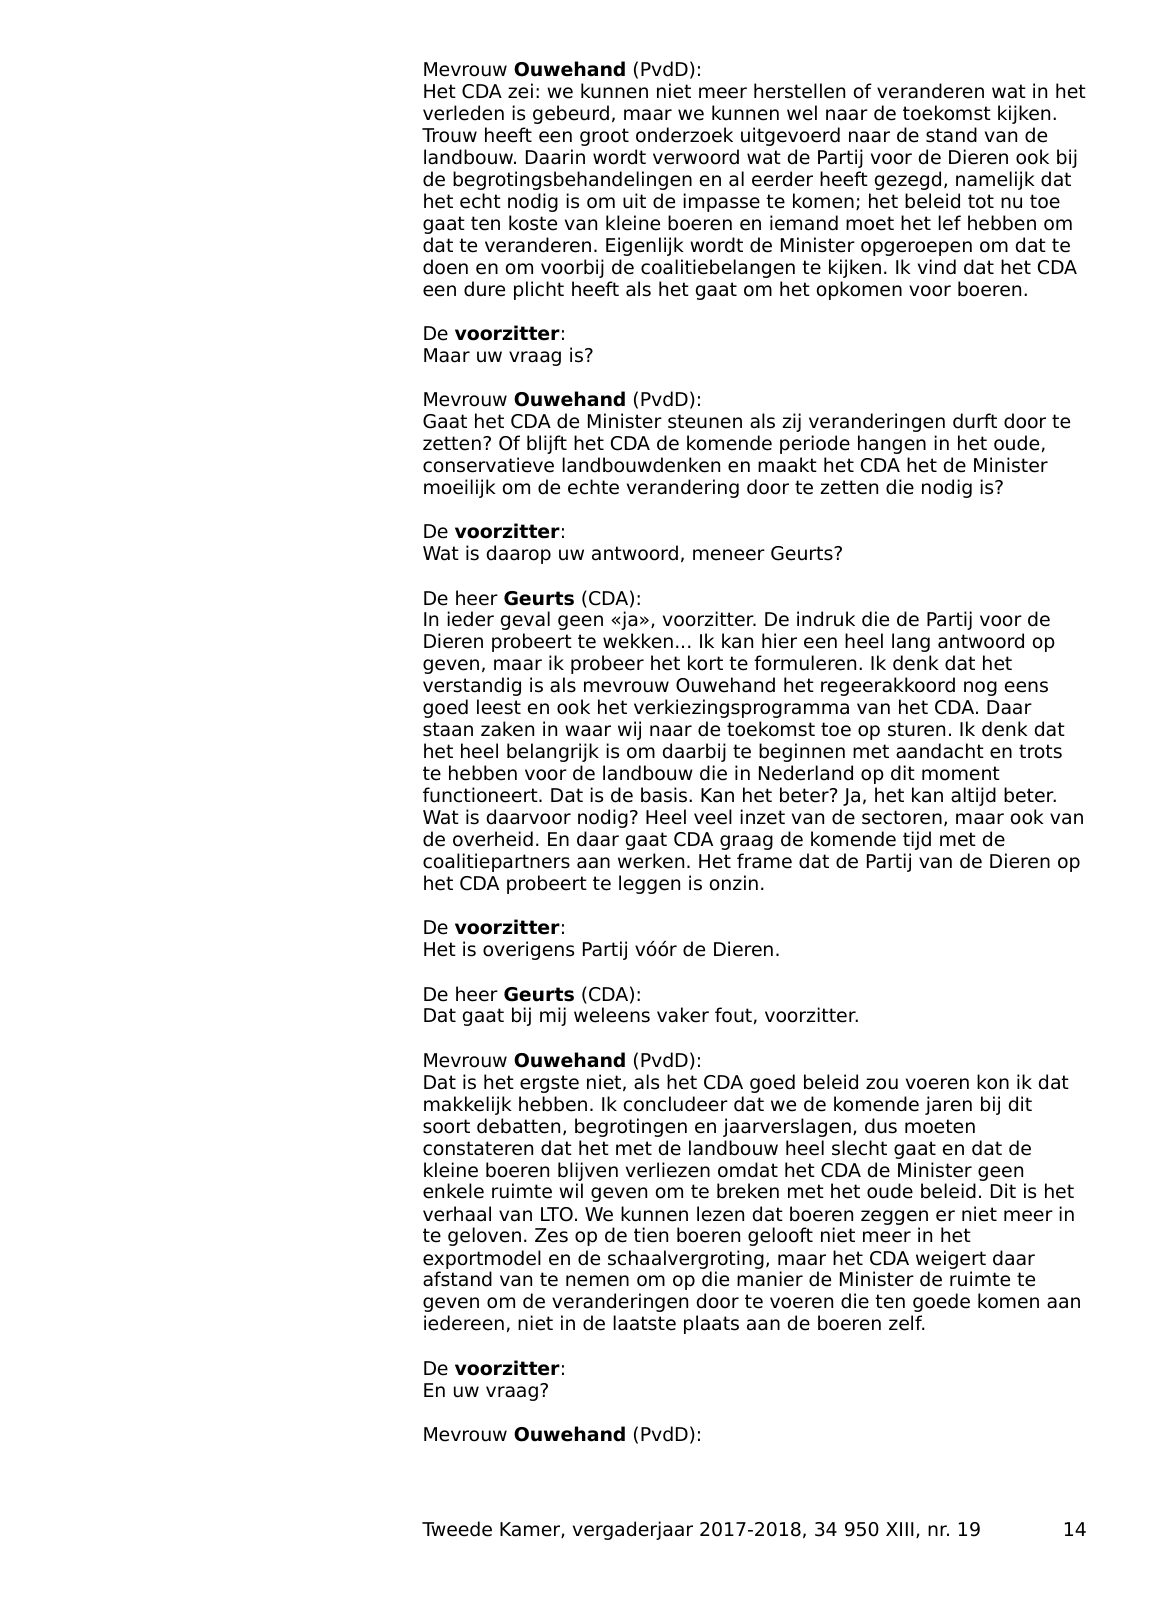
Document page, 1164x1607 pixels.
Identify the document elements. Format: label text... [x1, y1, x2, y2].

text De voorzitter: [422, 323, 1087, 345]
text En uw vraag? [422, 1379, 1087, 1401]
text Mevrouw Ouwehand (PvdD): [422, 1424, 1087, 1446]
text Dat is het ergste niet, als het CDA goed beleid zou voeren kon ik dat makkelijk hebben. Ik concludeer dat we de komende jaren bij dit soort debatten, begrotingen en jaarverslagen, dus moeten constateren dat het met de landbouw heel slecht gaat en dat de kleine boeren blijven verliezen omdat het CDA de Minister geen enkele ruimte wil geven om te breken met het oude beleid. Dit is het verhaal van LTO. We kunnen lezen dat boeren zeggen er niet meer in te geloven. Zes op de tien boeren gelooft niet meer in het exportmodel en de schaalvergroting, maar het CDA weigert daar afstand van te nemen om op die manier de Minister de ruimte te geven om de veranderingen door te voeren die ten goede komen aan iedereen, niet in de laatste plaats aan de boeren zelf. [422, 1072, 1087, 1335]
text Mevrouw Ouwehand (PvdD): [422, 1049, 1087, 1072]
text Gaat het CDA de Minister steunen als zij veranderingen durft door te zetten? Of blijft het CDA de komende periode hangen in het oude, conservatieve landbouwdenken en maakt het CDA het de Minister moeilijk om de echte verandering door te zetten die nodig is? [422, 411, 1087, 499]
text De voorzitter: [422, 1357, 1087, 1379]
text Dat gaat bij mij weleens vaker fout, voorzitter. [422, 1005, 1087, 1027]
text De voorzitter: [422, 521, 1087, 543]
text Mevrouw Ouwehand (PvdD): [422, 389, 1087, 411]
text In ieder geval geen «ja», voorzitter. De indruk die de Partij voor de Dieren probeert te wekken... Ik kan hier een heel lang antwoord op geven, maar ik probeer het kort te formuleren. Ik denk dat het verstandig is als mevrouw Ouwehand het regeerakkoord nog eens goed leest en ook het verkiezingsprogramma van het CDA. Daar staan zaken in waar wij naar de toekomst toe op sturen. Ik denk dat het heel belangrijk is om daarbij te beginnen met aandacht en trots te hebben voor de landbouw die in Nederland op dit moment functioneert. Dat is de basis. Kan het beter? Ja, het kan altijd beter. Wat is daarvoor nodig? Heel veel inzet van de sectoren, maar ook van de overheid. En daar gaat CDA graag de komende tijd met de coalitiepartners aan werken. Het frame dat de Partij van de Dieren op het CDA probeert te leggen is onzin. [422, 609, 1087, 895]
text Het is overigens Partij vóór de Dieren. [422, 939, 1087, 961]
text De voorzitter: [422, 917, 1087, 939]
text De heer Geurts (CDA): [422, 983, 1087, 1005]
text Maar uw vraag is? [422, 345, 1087, 367]
text Wat is daarop uw antwoord, meneer Geurts? [422, 543, 1087, 565]
text Mevrouw Ouwehand (PvdD): [422, 59, 1087, 81]
text De heer Geurts (CDA): [422, 587, 1087, 609]
text Het CDA zei: we kunnen niet meer herstellen of veranderen wat in het verleden is gebeurd, maar we kunnen wel naar de toekomst kijken. Trouw heeft een groot onderzoek uitgevoerd naar de stand van de landbouw. Daarin wordt verwoord wat de Partij voor de Dieren ook bij de begrotingsbehandelingen en al eerder heeft gezegd, namelijk dat het echt nodig is om uit de impasse te komen; het beleid tot nu toe gaat ten koste van kleine boeren en iemand moet het lef hebben om dat te veranderen. Eigenlijk wordt de Minister opgeroepen om dat te doen en om voorbij de coalitiebelangen te kijken. Ik vind dat het CDA een dure plicht heeft als het gaat om het opkomen voor boeren. [422, 81, 1087, 301]
